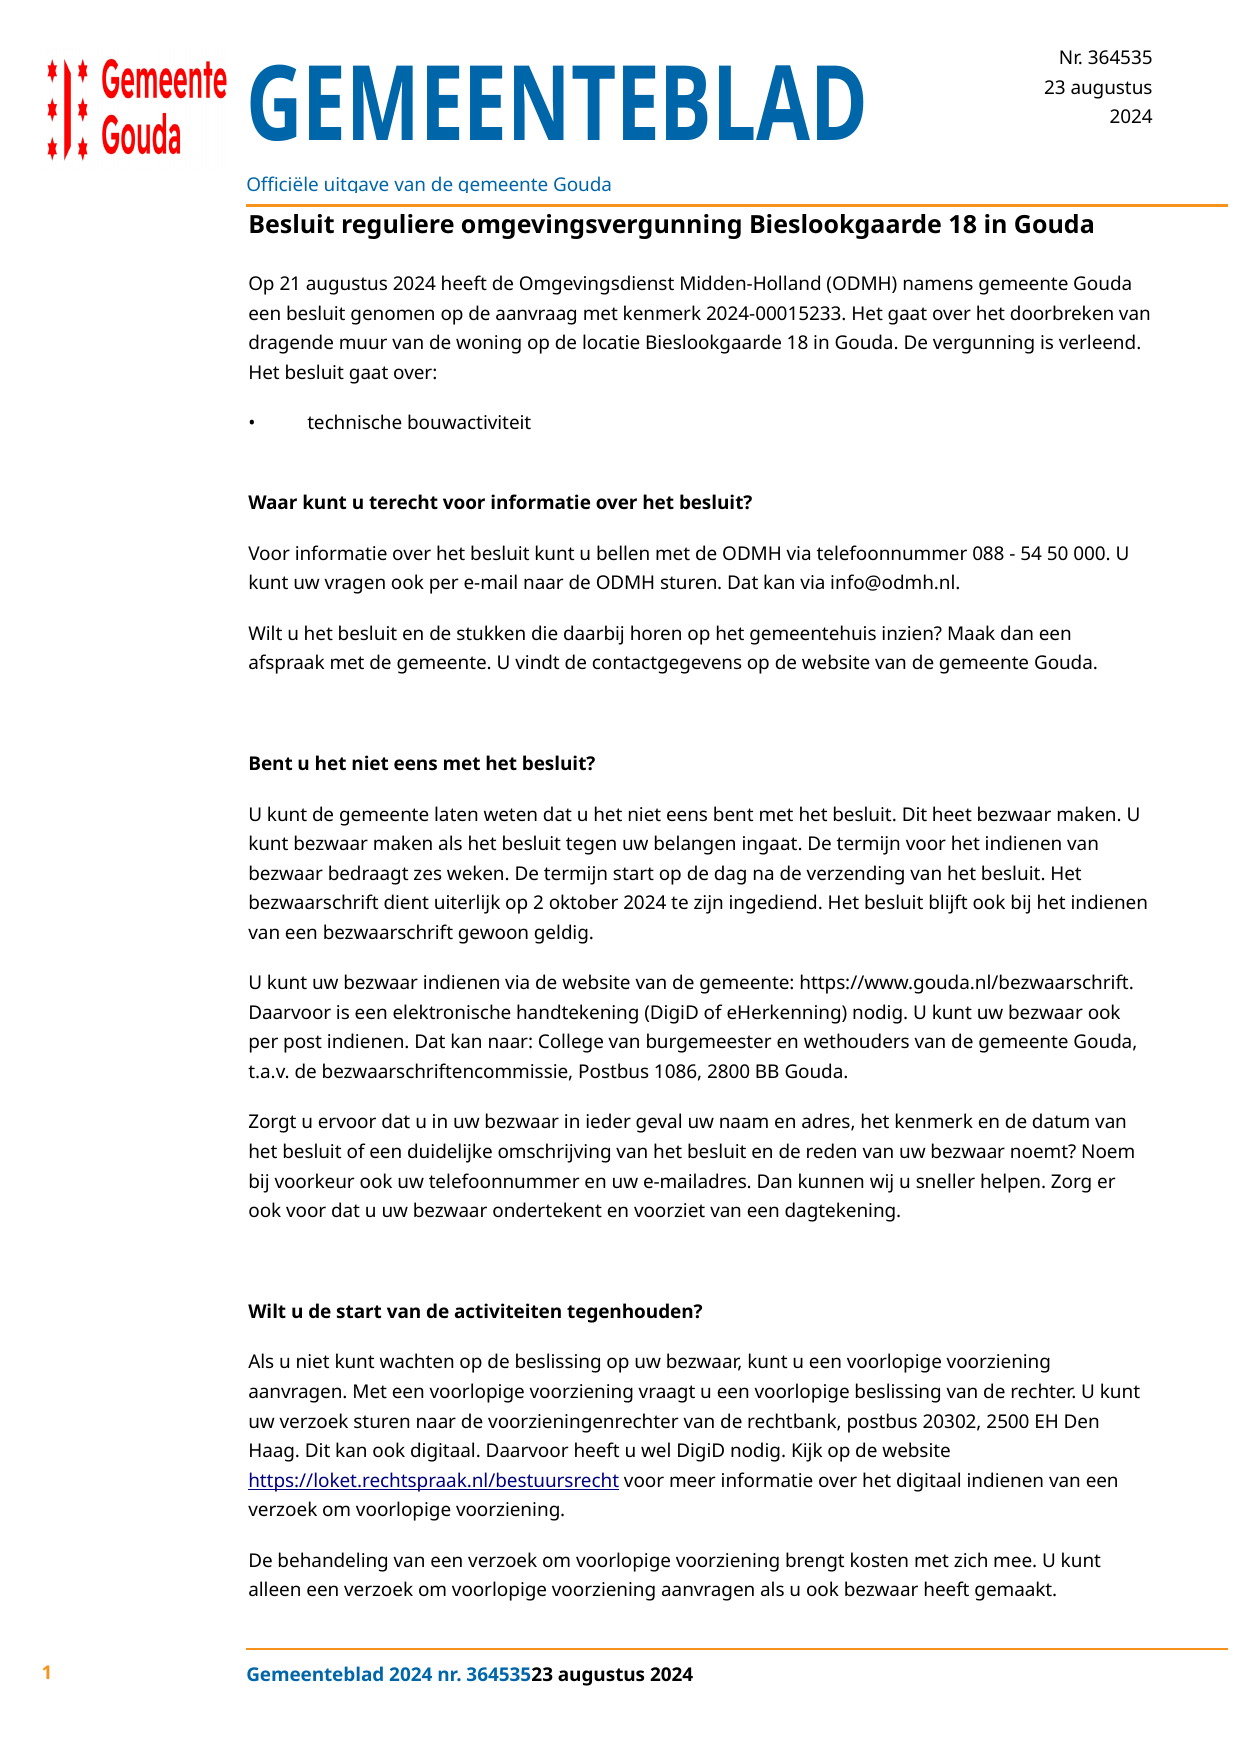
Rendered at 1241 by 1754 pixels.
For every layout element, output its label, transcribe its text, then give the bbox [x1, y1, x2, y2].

text Wilt u de start van de activiteiten tegenhouden? [248, 1298, 1152, 1324]
text U kunt de gemeente laten weten dat u het niet eens bent met het besluit. Dit heet bezwaar maken. U kunt bezwaar maken als het besluit tegen uw belangen ingaat. De termijn voor het indienen van bezwaar bedraagt zes weken. De termijn start op de dag na de verzending van het besluit. Het bezwaarschrift dient uiterlijk op 2 oktober 2024 te zijn ingediend. Het besluit blijft ook bij het indienen van een bezwaarschrift gewoon geldig. [248, 801, 1152, 945]
text Waar kunt u terecht voor informatie over het besluit? [248, 489, 1152, 515]
text Voor informatie over het besluit kunt u bellen met de ODMH via telefoonnummer 088 - 54 50 000. U kunt uw vragen ook per e-mail naar de ODMH sturen. Dat kan via info@odmh.nl. [248, 540, 1152, 595]
text Als u niet kunt wachten op de beslissing op uw bezwaar, kunt u een voorlopige voorziening aanvragen. Met een voorlopige voorziening vraagt u een voorlopige beslissing van de rechter. U kunt uw verzoek sturen naar de voorzieningenrechter van de rechtbank, postbus 20302, 2500 EH Den Haag. Dit kan ook digitaal. Daarvoor heeft u wel DigiD nodig. Kijk op de website https://loket.rechtspraak.nl/bestuursrecht voor meer informatie over het digitaal indienen van een verzoek om voorlopige voorziening. [248, 1349, 1152, 1522]
text Zorgt u ervoor dat u in uw bezwaar in ieder geval uw naam en adres, het kenmerk en de datum van het besluit of een duidelijke omschrijving van het besluit en de reden van uw bezwaar noemt? Noem bij voorkeur ook uw telefoonnummer en uw e-mailadres. Dan kunnen wij u sneller helpen. Zorg er ook voor dat u uw bezwaar ondertekent en voorziet van een dagtekening. [248, 1109, 1152, 1223]
picture [41, 47, 231, 172]
text De behandeling van een verzoek om voorlopige voorziening brengt kosten met zich mee. U kunt alleen een verzoek om voorlopige voorziening aanvragen als u ook bezwaar heeft gemaakt. [248, 1547, 1152, 1602]
list technische bouwactiviteit [248, 409, 1152, 435]
text Besluit reguliere omgevingsvergunning Bieslookgaarde 18 in Gouda [248, 207, 1152, 241]
text Wilt u het besluit en de stukken die daarbij horen op het gemeentehuis inzien? Maak dan een afspraak met de gemeente. U vindt de contactgegevens op de website van de gemeente Gouda. [248, 620, 1152, 675]
text Bent u het niet eens met het besluit? [248, 750, 1152, 776]
text Op 21 augustus 2024 heeft de Omgevingsdienst Midden-Holland (ODMH) namens gemeente Gouda een besluit genomen op de aanvraag met kenmerk 2024-00015233. Het gaat over het doorbreken van dragende muur van de woning op de locatie Bieslookgaarde 18 in Gouda. De vergunning is verleend. Het besluit gaat over: [248, 270, 1152, 385]
text U kunt uw bezwaar indienen via de website van de gemeente: https://www.gouda.nl/bezwaarschrift. Daarvoor is een elektronische handtekening (DigiD of eHerkenning) nodig. U kunt uw bezwaar ook per post indienen. Dat kan naar: College van burgemeester en wethouders van de gemeente Gouda, t.a.v. de bezwaarschriftencommissie, Postbus 1086, 2800 BB Gouda. [248, 969, 1152, 1084]
